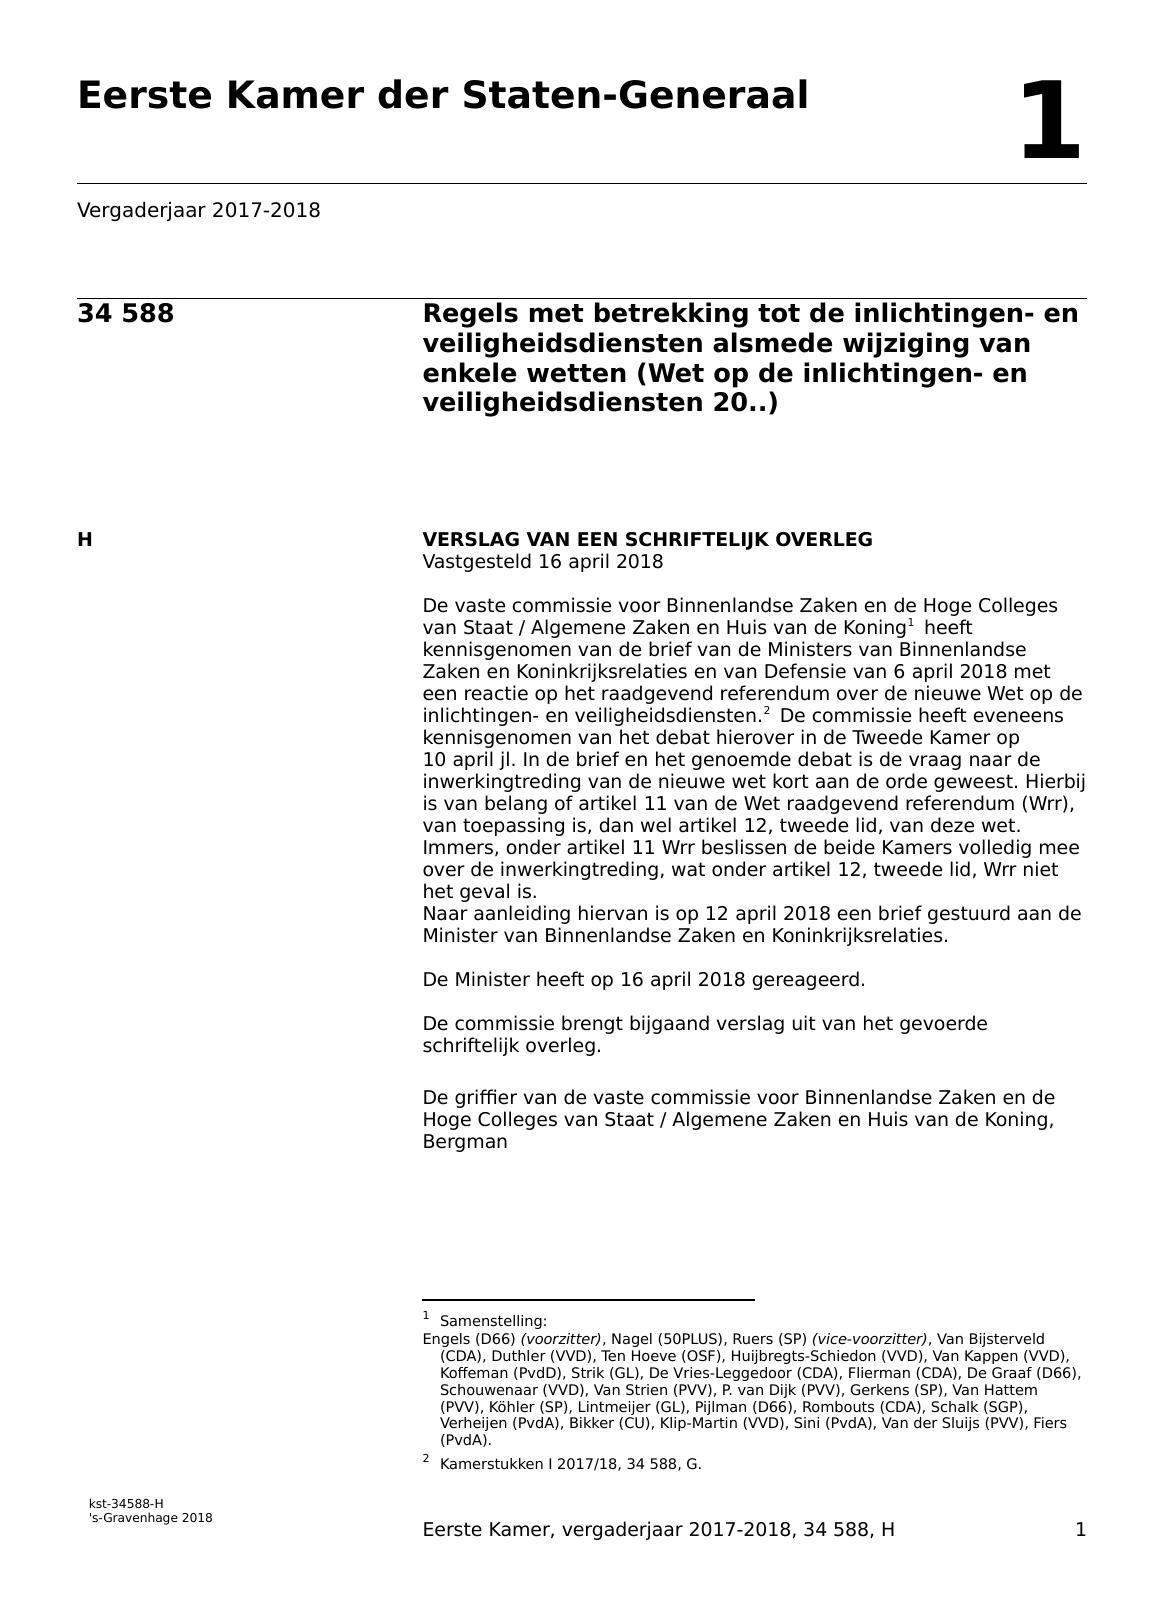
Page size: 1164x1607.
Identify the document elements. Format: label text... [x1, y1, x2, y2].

table_cell Vergaderjaar 2017-2018 [77, 184, 1087, 298]
text De vaste commissie voor Binnenlandse Zaken en de Hoge Colleges van Staat / Algemene Zaken en Huis van de Koning heeft kennisgenomen van de brief van de Ministers van Binnenlandse Zaken en Koninkrijksrelaties en van Defensie van 6 april 2018 met een reactie op het raadgevend referendum over de nieuwe Wet op de inlichtingen- en veiligheidsdiensten. De commissie heeft eveneens kennisgenomen van het debat hierover in de Tweede Kamer op 10 april jl. In de brief en het genoemde debat is de vraag naar de inwerkingtreding van de nieuwe wet kort aan de orde geweest. Hierbij is van belang of artikel 11 van de Wet raadgevend referendum (Wrr), van toepassing is, dan wel artikel 12, tweede lid, van deze wet. Immers, onder artikel 11 Wrr beslissen de beide Kamers volledig mee over de inwerkingtreding, wat onder artikel 12, tweede lid, Wrr niet het geval is. [422, 595, 1087, 903]
text Naar aanleiding hiervan is op 12 april 2018 een brief gestuurd aan de Minister van Binnenlandse Zaken en Koninkrijksrelaties. [422, 903, 1087, 947]
text De Minister heeft op 16 april 2018 gereageerd. [422, 969, 1087, 991]
text Samenstelling: [422, 1309, 1087, 1331]
text kst-34588-H [88, 1497, 323, 1511]
subtitle H VERSLAG VAN EEN SCHRIFTELIJK OVERLEG [77, 529, 1087, 551]
subtitle 34 588 Regels met betrekking tot de inlichtingen- en veiligheidsdiensten alsmede wijziging van enkele wetten (Wet op de inlichtingen- en veiligheidsdiensten 20..) [77, 299, 1087, 418]
table_header 1 [886, 59, 1087, 183]
table_header Eerste Kamer der Staten-Generaal [77, 59, 886, 183]
text Engels (D66) (voorzitter), Nagel (50PLUS), Ruers (SP) (vice-voorzitter), Van Bijsterveld (CDA), Duthler (VVD), Ten Hoeve (OSF), Huijbregts-Schiedon (VVD), Van Kappen (VVD), Koffeman (PvdD), Strik (GL), De Vries-Leggedoor (CDA), Flierman (CDA), De Graaf (D66), Schouwenaar (VVD), Van Strien (PVV), P. van Dijk (PVV), Gerkens (SP), Van Hattem (PVV), Köhler (SP), Lintmeijer (GL), Pijlman (D66), Rombouts (CDA), Schalk (SGP), Verheijen (PvdA), Bikker (CU), Klip-Martin (VVD), Sini (PvdA), Van der Sluijs (PVV), Fiers (PvdA). [422, 1331, 1087, 1449]
text 's-Gravenhage 2018 [88, 1511, 323, 1525]
text Vastgesteld 16 april 2018 [422, 551, 1087, 573]
text Kamerstukken I 2017/18, 34 588, G. [422, 1452, 1087, 1474]
text De commissie brengt bijgaand verslag uit van het gevoerde schriftelijk overleg. [422, 1013, 1087, 1057]
text De griffier van de vaste commissie voor Binnenlandse Zaken en de Hoge Colleges van Staat / Algemene Zaken en Huis van de Koning, Bergman [422, 1087, 1087, 1153]
